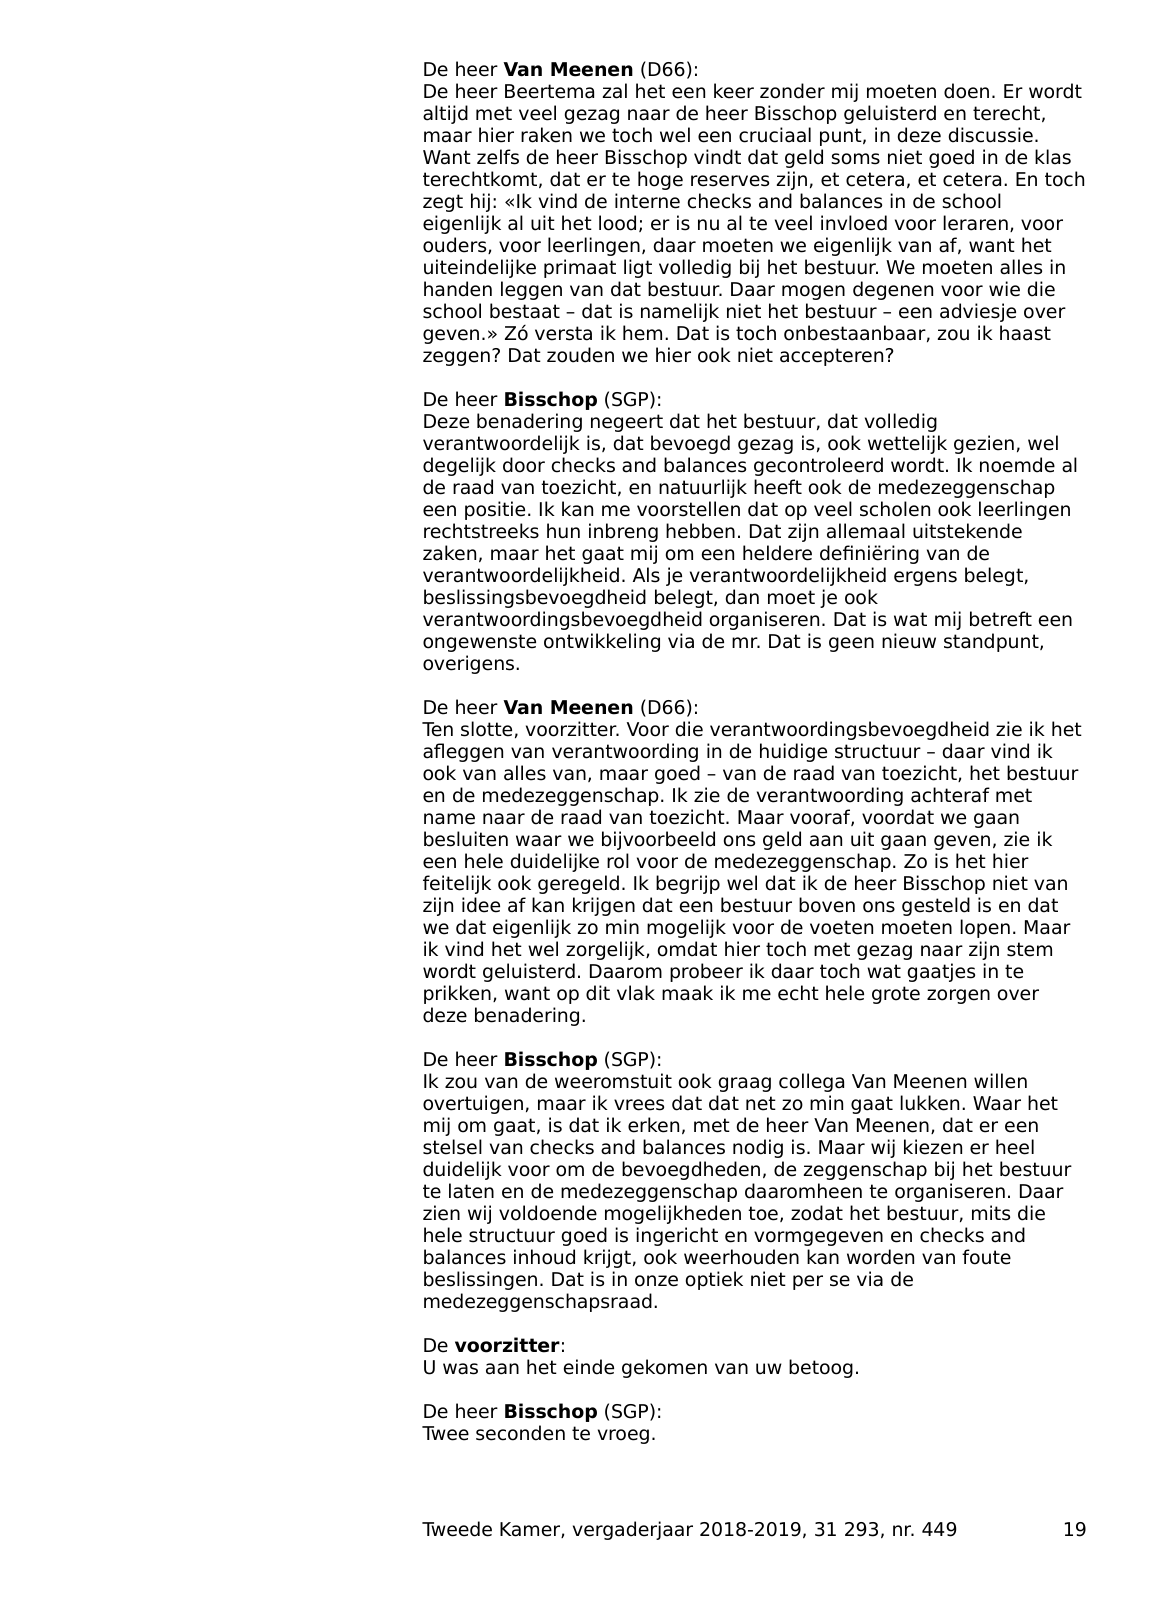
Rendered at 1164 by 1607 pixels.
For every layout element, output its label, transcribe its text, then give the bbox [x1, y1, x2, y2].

text De voorzitter: [422, 1335, 1087, 1357]
text De heer Van Meenen (D66): [422, 59, 1087, 81]
text Ik zou van de weeromstuit ook graag collega Van Meenen willen overtuigen, maar ik vrees dat dat net zo min gaat lukken. Waar het mij om gaat, is dat ik erken, met de heer Van Meenen, dat er een stelsel van checks and balances nodig is. Maar wij kiezen er heel duidelijk voor om de bevoegdheden, de zeggenschap bij het bestuur te laten en de medezeggenschap daaromheen te organiseren. Daar zien wij voldoende mogelijkheden toe, zodat het bestuur, mits die hele structuur goed is ingericht en vormgegeven en checks and balances inhoud krijgt, ook weerhouden kan worden van foute beslissingen. Dat is in onze optiek niet per se via de medezeggenschapsraad. [422, 1071, 1087, 1312]
text Ten slotte, voorzitter. Voor die verantwoordingsbevoegdheid zie ik het afleggen van verantwoording in de huidige structuur – daar vind ik ook van alles van, maar goed – van de raad van toezicht, het bestuur en de medezeggenschap. Ik zie de verantwoording achteraf met name naar de raad van toezicht. Maar vooraf, voordat we gaan besluiten waar we bijvoorbeeld ons geld aan uit gaan geven, zie ik een hele duidelijke rol voor de medezeggenschap. Zo is het hier feitelijk ook geregeld. Ik begrijp wel dat ik de heer Bisschop niet van zijn idee af kan krijgen dat een bestuur boven ons gesteld is en dat we dat eigenlijk zo min mogelijk voor de voeten moeten lopen. Maar ik vind het wel zorgelijk, omdat hier toch met gezag naar zijn stem wordt geluisterd. Daarom probeer ik daar toch wat gaatjes in te prikken, want op dit vlak maak ik me echt hele grote zorgen over deze benadering. [422, 719, 1087, 1027]
text U was aan het einde gekomen van uw betoog. [422, 1357, 1087, 1379]
text Twee seconden te vroeg. [422, 1423, 1087, 1445]
text De heer Van Meenen (D66): [422, 697, 1087, 719]
text De heer Bisschop (SGP): [422, 389, 1087, 411]
text De heer Bisschop (SGP): [422, 1049, 1087, 1071]
text De heer Beertema zal het een keer zonder mij moeten doen. Er wordt altijd met veel gezag naar de heer Bisschop geluisterd en terecht, maar hier raken we toch wel een cruciaal punt, in deze discussie. Want zelfs de heer Bisschop vindt dat geld soms niet goed in de klas terechtkomt, dat er te hoge reserves zijn, et cetera, et cetera. En toch zegt hij: «Ik vind de interne checks and balances in de school eigenlijk al uit het lood; er is nu al te veel invloed voor leraren, voor ouders, voor leerlingen, daar moeten we eigenlijk van af, want het uiteindelijke primaat ligt volledig bij het bestuur. We moeten alles in handen leggen van dat bestuur. Daar mogen degenen voor wie die school bestaat – dat is namelijk niet het bestuur – een adviesje over geven.» Zó versta ik hem. Dat is toch onbestaanbaar, zou ik haast zeggen? Dat zouden we hier ook niet accepteren? [422, 81, 1087, 367]
text De heer Bisschop (SGP): [422, 1401, 1087, 1423]
text Deze benadering negeert dat het bestuur, dat volledig verantwoordelijk is, dat bevoegd gezag is, ook wettelijk gezien, wel degelijk door checks and balances gecontroleerd wordt. Ik noemde al de raad van toezicht, en natuurlijk heeft ook de medezeggenschap een positie. Ik kan me voorstellen dat op veel scholen ook leerlingen rechtstreeks hun inbreng hebben. Dat zijn allemaal uitstekende zaken, maar het gaat mij om een heldere definiëring van de verantwoordelijkheid. Als je verantwoordelijkheid ergens belegt, beslissingsbevoegdheid belegt, dan moet je ook verantwoordingsbevoegdheid organiseren. Dat is wat mij betreft een ongewenste ontwikkeling via de mr. Dat is geen nieuw standpunt, overigens. [422, 411, 1087, 675]
